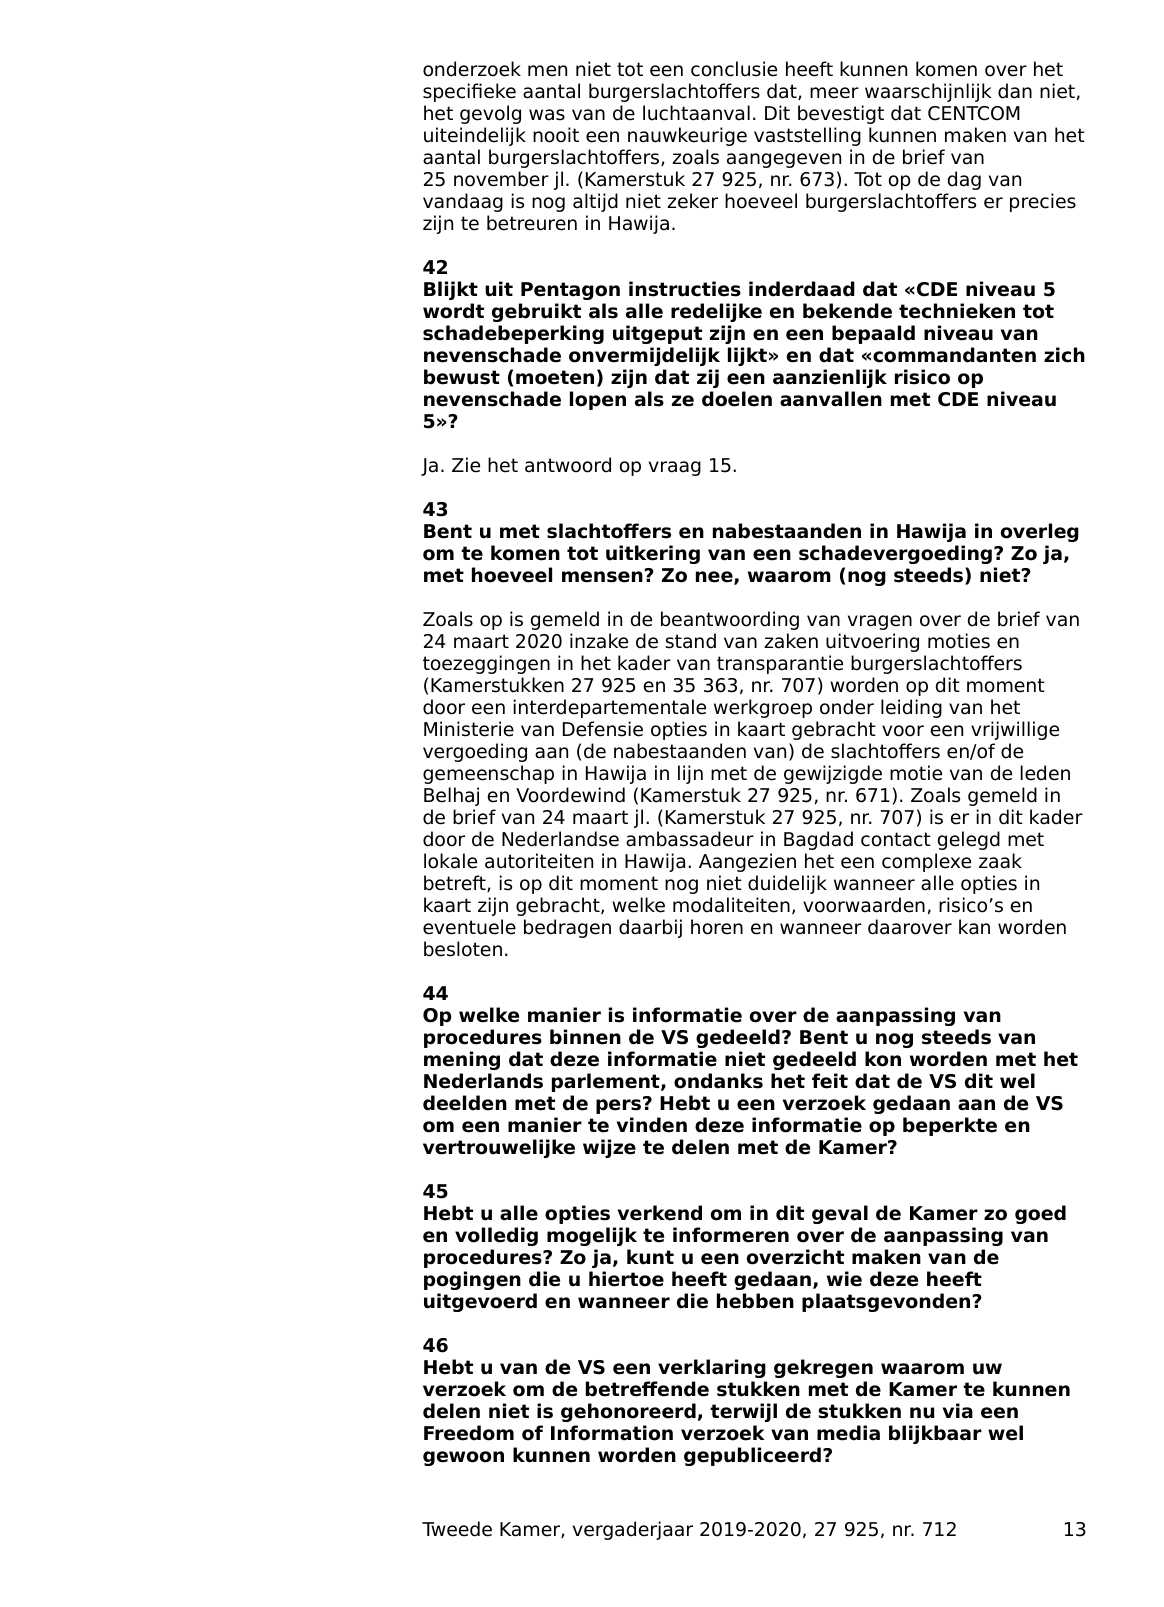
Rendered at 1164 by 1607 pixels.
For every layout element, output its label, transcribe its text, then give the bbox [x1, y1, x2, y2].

text 45 [422, 1181, 1087, 1203]
text onderzoek men niet tot een conclusie heeft kunnen komen over het specifieke aantal burgerslachtoffers dat, meer waarschijnlijk dan niet, het gevolg was van de luchtaanval. Dit bevestigt dat CENTCOM uiteindelijk nooit een nauwkeurige vaststelling kunnen maken van het aantal burgerslachtoffers, zoals aangegeven in de brief van 25 november jl. (Kamerstuk 27 925, nr. 673). Tot op de dag van vandaag is nog altijd niet zeker hoeveel burgerslachtoffers er precies zijn te betreuren in Hawija. [422, 59, 1087, 235]
text Hebt u van de VS een verklaring gekregen waarom uw verzoek om de betreffende stukken met de Kamer te kunnen delen niet is gehonoreerd, terwijl de stukken nu via een Freedom of Information verzoek van media blijkbaar wel gewoon kunnen worden gepubliceerd? [422, 1357, 1087, 1467]
text 43 [422, 499, 1087, 521]
text Hebt u alle opties verkend om in dit geval de Kamer zo goed en volledig mogelijk te informeren over de aanpassing van procedures? Zo ja, kunt u een overzicht maken van de pogingen die u hiertoe heeft gedaan, wie deze heeft uitgevoerd en wanneer die hebben plaatsgevonden? [422, 1203, 1087, 1313]
text Blijkt uit Pentagon instructies inderdaad dat «CDE niveau 5 wordt gebruikt als alle redelijke en bekende technieken tot schadebeperking uitgeput zijn en een bepaald niveau van nevenschade onvermijdelijk lijkt» en dat «commandanten zich bewust (moeten) zijn dat zij een aanzienlijk risico op nevenschade lopen als ze doelen aanvallen met CDE niveau 5»? [422, 279, 1087, 433]
text 46 [422, 1335, 1087, 1357]
text 42 [422, 257, 1087, 279]
text 44 [422, 983, 1087, 1005]
text Ja. Zie het antwoord op vraag 15. [422, 455, 1087, 477]
text Op welke manier is informatie over de aanpassing van procedures binnen de VS gedeeld? Bent u nog steeds van mening dat deze informatie niet gedeeld kon worden met het Nederlands parlement, ondanks het feit dat de VS dit wel deelden met de pers? Hebt u een verzoek gedaan aan de VS om een manier te vinden deze informatie op beperkte en vertrouwelijke wijze te delen met de Kamer? [422, 1005, 1087, 1159]
text Zoals op is gemeld in de beantwoording van vragen over de brief van 24 maart 2020 inzake de stand van zaken uitvoering moties en toezeggingen in het kader van transparantie burgerslachtoffers (Kamerstukken 27 925 en 35 363, nr. 707) worden op dit moment door een interdepartementale werkgroep onder leiding van het Ministerie van Defensie opties in kaart gebracht voor een vrijwillige vergoeding aan (de nabestaanden van) de slachtoffers en/of de gemeenschap in Hawija in lijn met de gewijzigde motie van de leden Belhaj en Voordewind (Kamerstuk 27 925, nr. 671). Zoals gemeld in de brief van 24 maart jl. (Kamerstuk 27 925, nr. 707) is er in dit kader door de Nederlandse ambassadeur in Bagdad contact gelegd met lokale autoriteiten in Hawija. Aangezien het een complexe zaak betreft, is op dit moment nog niet duidelijk wanneer alle opties in kaart zijn gebracht, welke modaliteiten, voorwaarden, risico’s en eventuele bedragen daarbij horen en wanneer daarover kan worden besloten. [422, 609, 1087, 961]
text Bent u met slachtoffers en nabestaanden in Hawija in overleg om te komen tot uitkering van een schadevergoeding? Zo ja, met hoeveel mensen? Zo nee, waarom (nog steeds) niet? [422, 521, 1087, 587]
